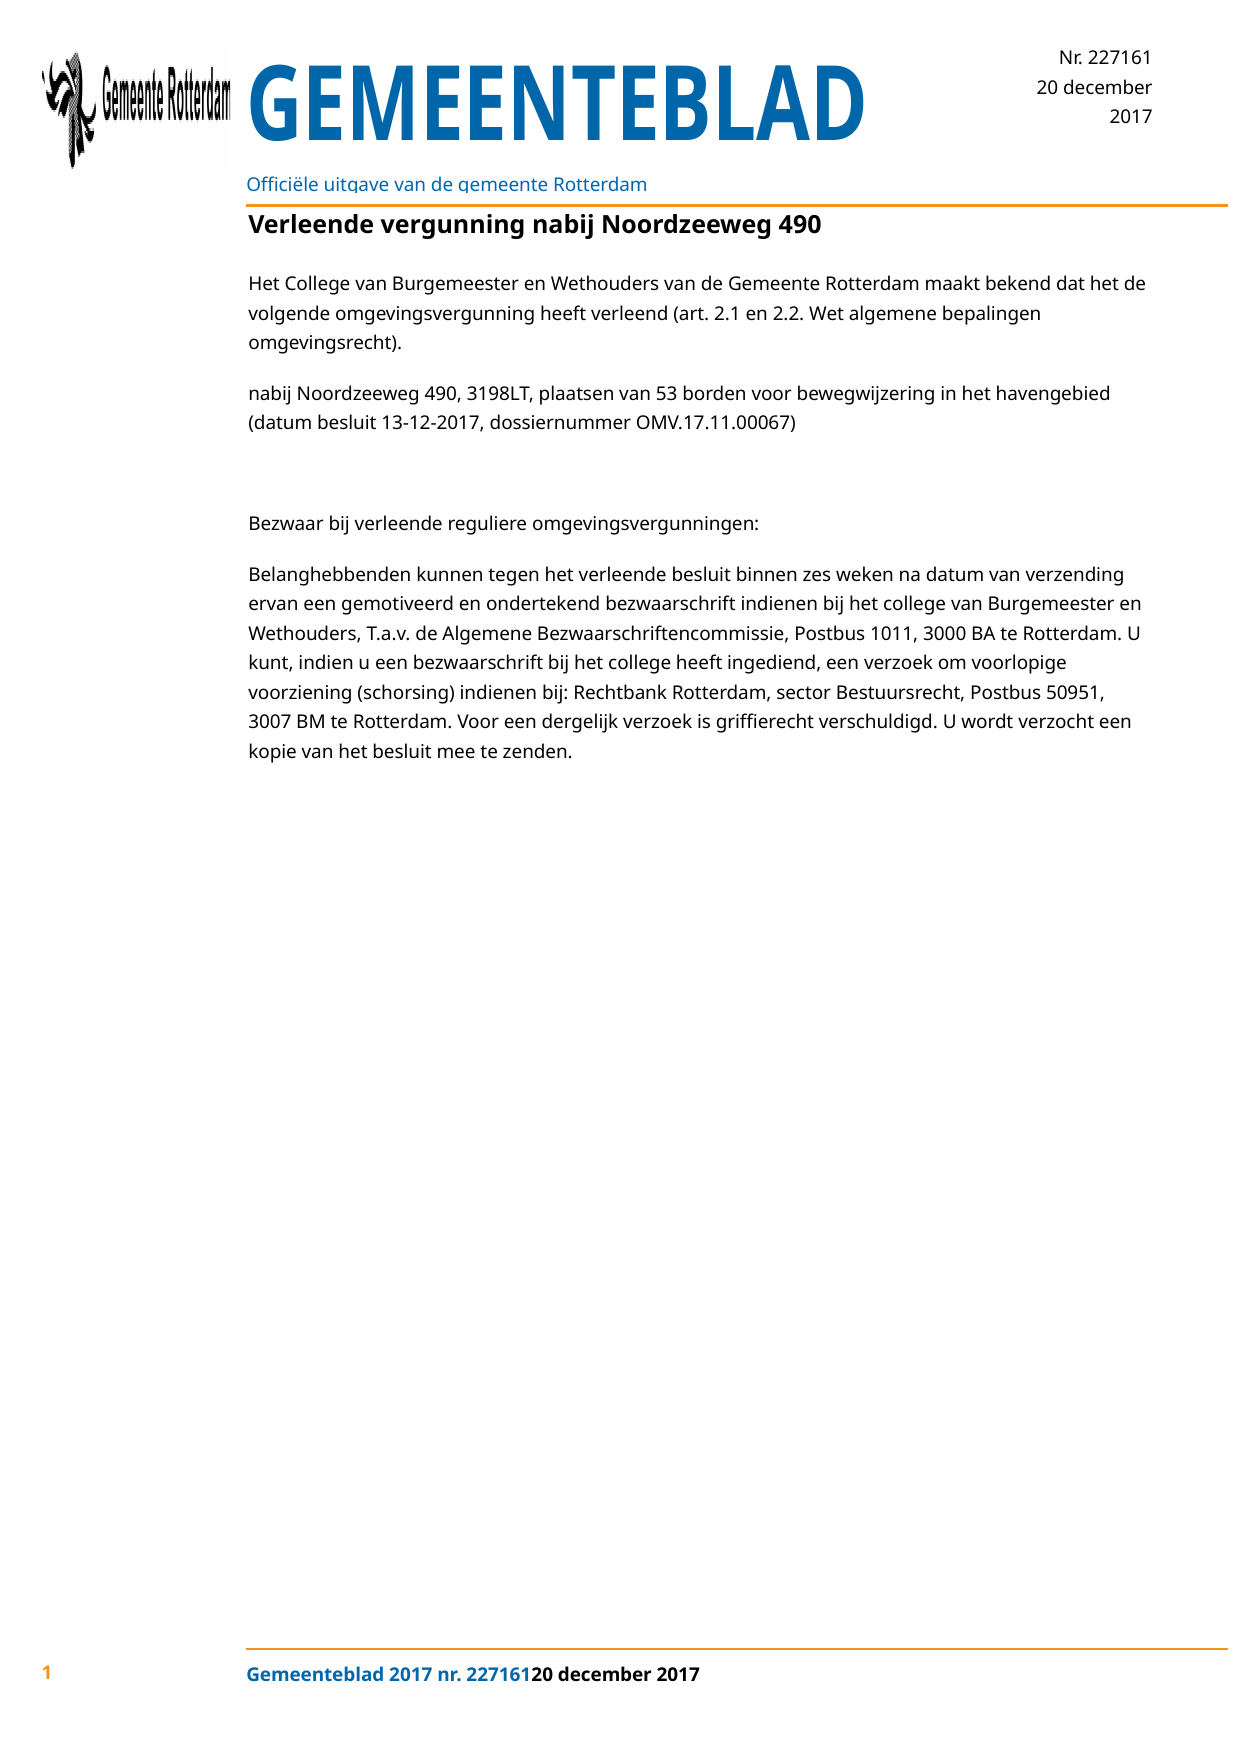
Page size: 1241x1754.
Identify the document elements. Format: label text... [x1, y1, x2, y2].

text Belanghebbenden kunnen tegen het verleende besluit binnen zes weken na datum van verzending ervan een gemotiveerd en ondertekend bezwaarschrift indienen bij het college van Burgemeester en Wethouders, T.a.v. de Algemene Bezwaarschriftencommissie, Postbus 1011, 3000 BA te Rotterdam. U kunt, indien u een bezwaarschrift bij het college heeft ingediend, een verzoek om voorlopige voorziening (schorsing) indienen bij: Rechtbank Rotterdam, sector Bestuursrecht, Postbus 50951, 3007 BM te Rotterdam. Voor een dergelijk verzoek is griffierecht verschuldigd. U wordt verzocht een kopie van het besluit mee te zenden. [248, 561, 1152, 764]
text Bezwaar bij verleende reguliere omgevingsvergunningen: [248, 510, 1152, 536]
picture [41, 47, 231, 172]
text Het College van Burgemeester en Wethouders van de Gemeente Rotterdam maakt bekend dat het de volgende omgevingsvergunning heeft verleend (art. 2.1 en 2.2. Wet algemene bepalingen omgevingsrecht). [248, 270, 1152, 355]
text nabij Noordzeeweg 490, 3198LT, plaatsen van 53 borden voor bewegwijzering in het havengebied (datum besluit 13-12-2017, dossiernummer OMV.17.11.00067) [248, 380, 1152, 435]
text Verleende vergunning nabij Noordzeeweg 490 [248, 207, 1152, 241]
